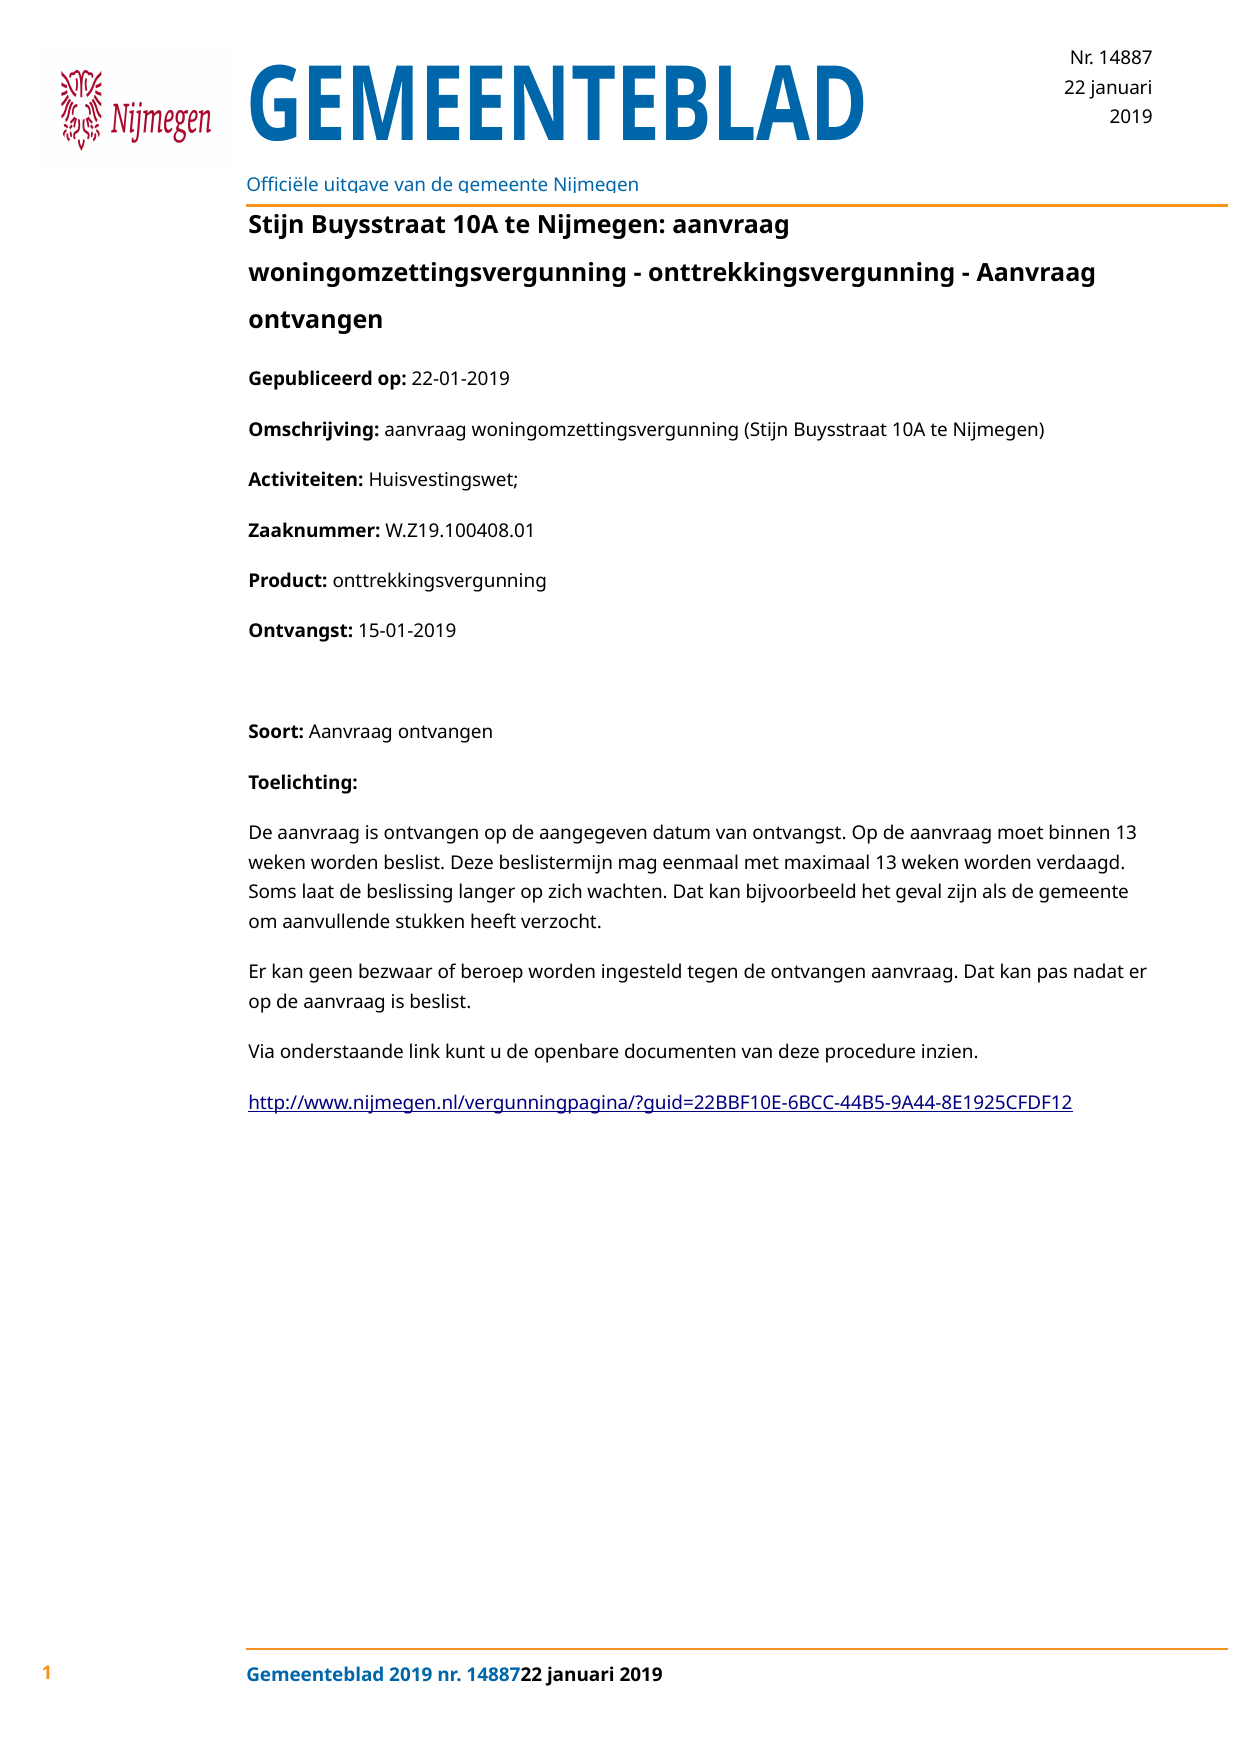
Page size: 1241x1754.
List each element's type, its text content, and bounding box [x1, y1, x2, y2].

text http://www.nijmegen.nl/vergunningpagina/?guid=22BBF10E-6BCC-44B5-9A44-8E1925CFDF12 [248, 1089, 1152, 1114]
text Ontvangst: 15-01-2019 [248, 618, 1152, 643]
text Omschrijving: aanvraag woningomzettingsvergunning (Stijn Buysstraat 10A te Nijmegen) [248, 416, 1152, 442]
text Soort: Aanvraag ontvangen [248, 718, 1152, 744]
text Activiteiten: Huisvestingswet; [248, 466, 1152, 492]
text Product: onttrekkingsvergunning [248, 567, 1152, 593]
text Via onderstaande link kunt u de openbare documenten van deze procedure inzien. [248, 1038, 1152, 1064]
text Zaaknummer: W.Z19.100408.01 [248, 517, 1152, 542]
text De aanvraag is ontvangen op de aangegeven datum van ontvangst. Op de aanvraag moet binnen 13 weken worden beslist. Deze beslistermijn mag eenmaal met maximaal 13 weken worden verdaagd. Soms laat de beslissing langer op zich wachten. Dat kan bijvoorbeeld het geval zijn als de gemeente om aanvullende stukken heeft verzocht. [248, 819, 1152, 934]
text Toelichting: [248, 769, 1152, 794]
picture [41, 47, 231, 172]
text Er kan geen bezwaar of beroep worden ingesteld tegen de ontvangen aanvraag. Dat kan pas nadat er op de aanvraag is beslist. [248, 958, 1152, 1014]
text Stijn Buysstraat 10A te Nijmegen: aanvraag woningomzettingsvergunning - onttrekkingsvergunning - Aanvraag ontvangen [248, 207, 1152, 336]
text Gepubliceerd op: 22-01-2019 [248, 366, 1152, 391]
